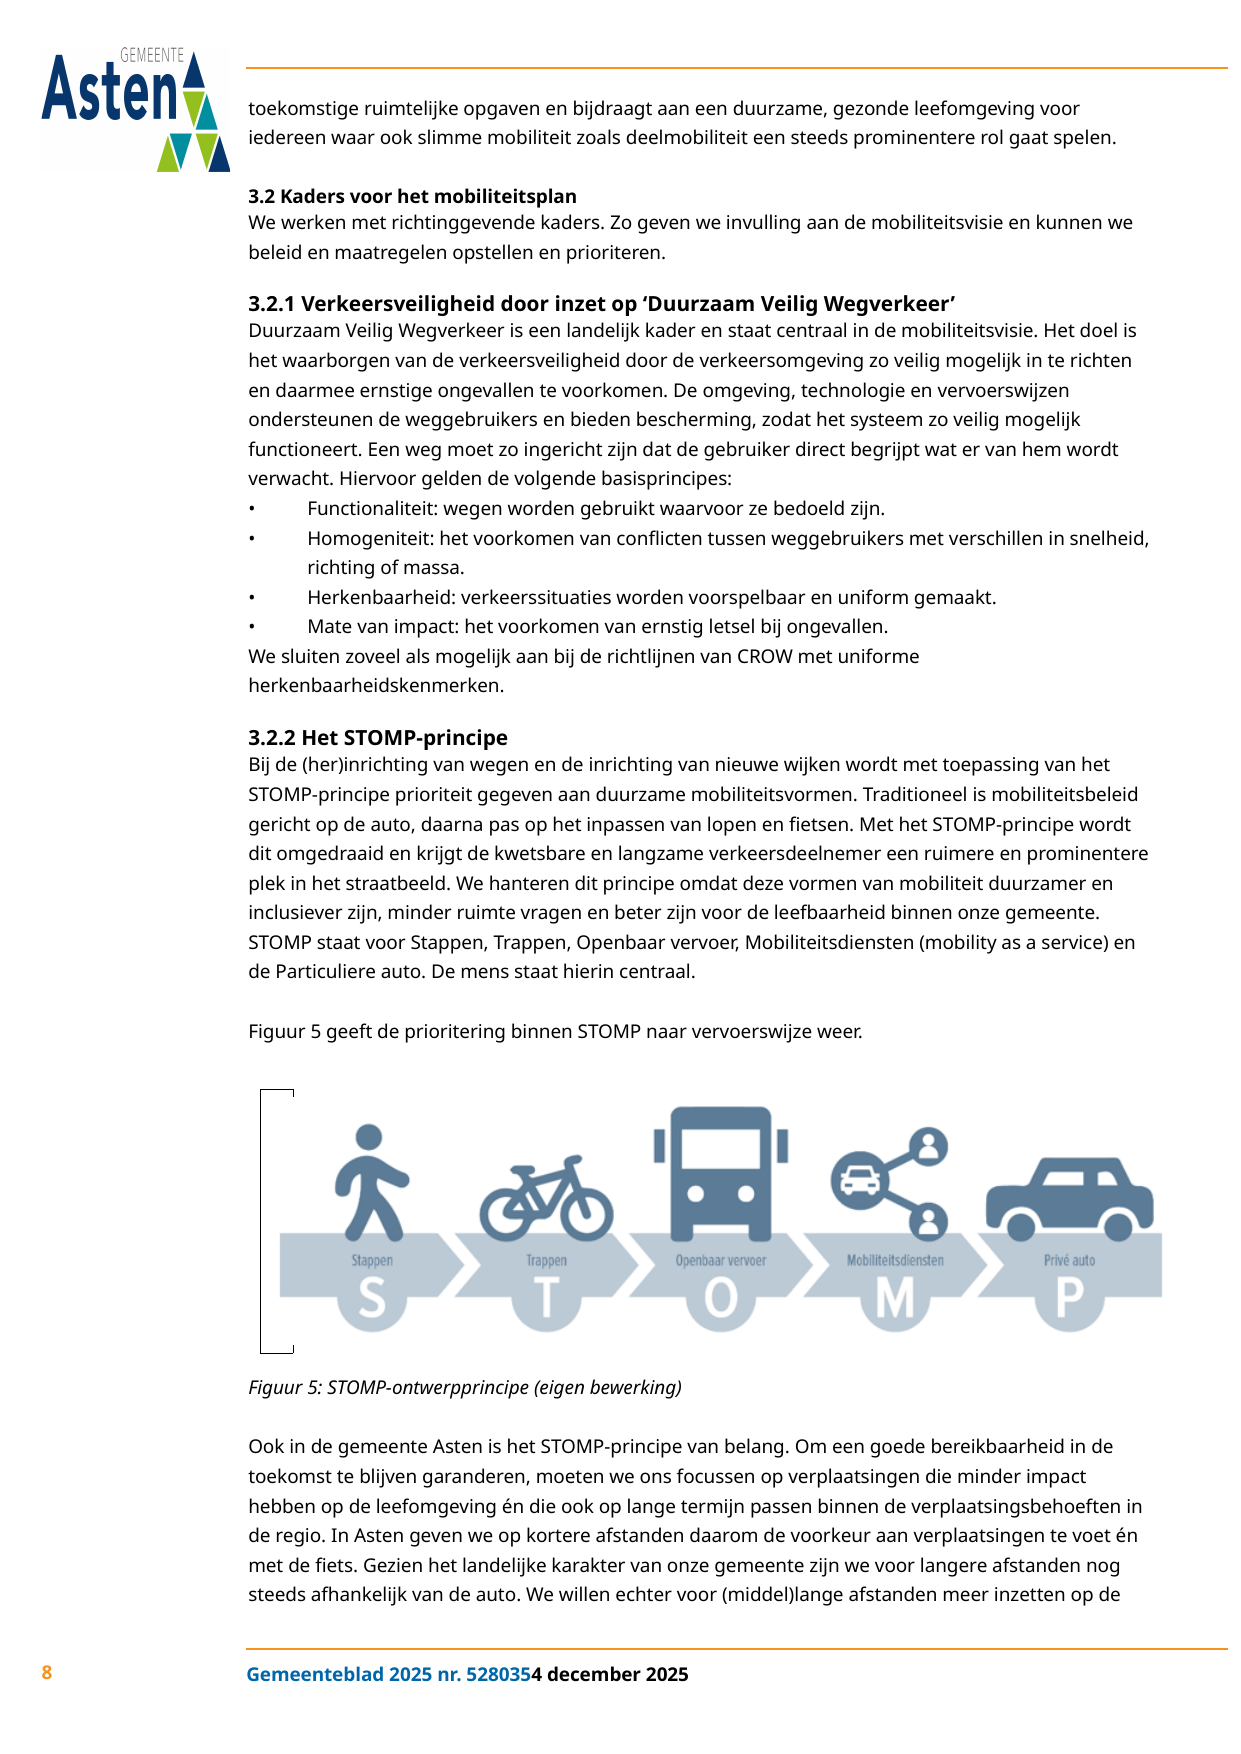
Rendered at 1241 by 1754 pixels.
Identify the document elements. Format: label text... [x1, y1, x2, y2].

list Homogeniteit: het voorkomen van conflicten tussen weggebruikers met verschillen in snelheid, richting of massa. [248, 525, 1152, 580]
list Herkenbaarheid: verkeerssituaties worden voorspelbaar en uniform gemaakt. [248, 584, 1152, 610]
text Figuur 5 geeft de prioritering binnen STOMP naar vervoerswijze weer. [248, 1018, 1152, 1043]
text We werken met richtinggevende kaders. Zo geven we invulling aan de mobiliteitsvisie en kunnen we beleid en maatregelen opstellen en prioriteren. [248, 209, 1152, 264]
text 3.2.2 Het STOMP-principe [248, 723, 1152, 752]
text 3.2 Kaders voor het mobiliteitsplan [248, 183, 1152, 209]
text We sluiten zoveel als mogelijk aan bij de richtlijnen van CROW met uniforme herkenbaarheidskenmerken. [248, 643, 1152, 698]
text Duurzaam Veilig Wegverkeer is een landelijk kader en staat centraal in de mobiliteitsvisie. Het doel is het waarborgen van de verkeersveiligheid door de verkeersomgeving zo veilig mogelijk in te richten en daarmee ernstige ongevallen te voorkomen. De omgeving, technologie en vervoerswijzen ondersteunen de weggebruikers en bieden bescherming, zodat het systeem zo veilig mogelijk functioneert. Een weg moet zo ingericht zijn dat de gebruiker direct begrijpt wat er van hem wordt verwacht. Hiervoor gelden de volgende basisprincipes: [248, 318, 1152, 491]
text Bij de (her)inrichting van wegen en de inrichting van nieuwe wijken wordt met toepassing van het STOMP-principe prioriteit gegeven aan duurzame mobiliteitsvormen. Traditioneel is mobiliteitsbeleid gericht op de auto, daarna pas op het inpassen van lopen en fietsen. Met het STOMP-principe wordt dit omgedraaid en krijgt de kwetsbare en langzame verkeersdeelnemer een ruimere en prominentere plek in het straatbeeld. We hanteren dit principe omdat deze vormen van mobiliteit duurzamer en inclusiever zijn, minder ruimte vragen en beter zijn voor de leefbaarheid binnen onze gemeente. STOMP staat voor Stappen, Trappen, Openbaar vervoer, Mobiliteitsdiensten (mobility as a service) en de Particuliere auto. De mens staat hierin centraal. [248, 752, 1152, 984]
picture [268, 1097, 1173, 1345]
list Functionaliteit: wegen worden gebruikt waarvoor ze bedoeld zijn. [248, 495, 1152, 521]
text toekomstige ruimtelijke opgaven en bijdraagt aan een duurzame, gezonde leefomgeving voor iedereen waar ook slimme mobiliteit zoals deelmobiliteit een steeds prominentere rol gaat spelen. [248, 95, 1152, 150]
text Figuur 5: STOMP-ontwerpprincipe (eigen bewerking) [248, 1374, 1152, 1400]
text Ook in de gemeente Asten is het STOMP-principe van belang. Om een goede bereikbaarheid in de toekomst te blijven garanderen, moeten we ons focussen op verplaatsingen die minder impact hebben op de leefomgeving én die ook op lange termijn passen binnen de verplaatsingsbehoeften in de regio. In Asten geven we op kortere afstanden daarom de voorkeur aan verplaatsingen te voet én met de fiets. Gezien het landelijke karakter van onze gemeente zijn we voor langere afstanden nog steeds afhankelijk van de auto. We willen echter voor (middel)lange afstanden meer inzetten op de [248, 1434, 1152, 1607]
list Mate van impact: het voorkomen van ernstig letsel bij ongevallen. [248, 613, 1152, 639]
picture [41, 47, 231, 172]
text 3.2.1 Verkeersveiligheid door inzet op ‘Duurzaam Veilig Wegverkeer’ [248, 289, 1152, 318]
